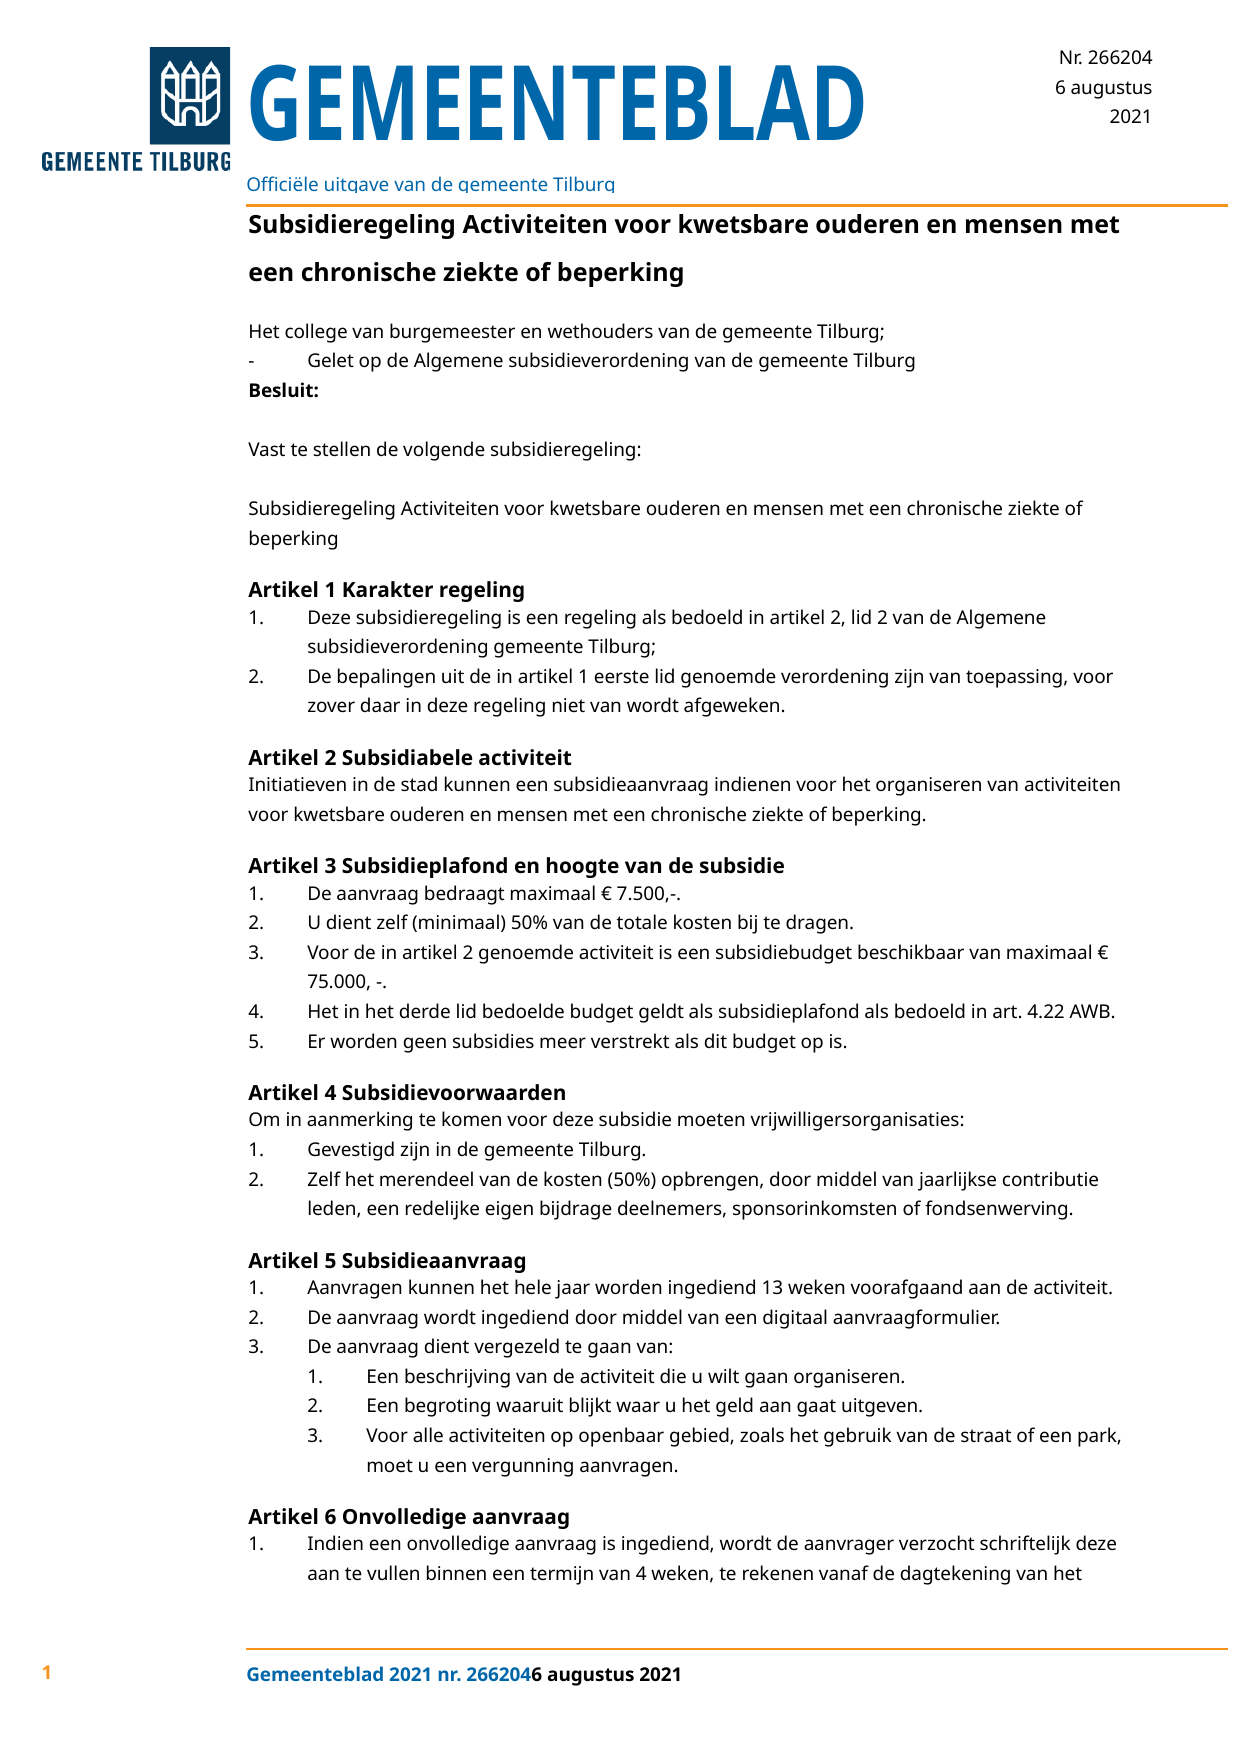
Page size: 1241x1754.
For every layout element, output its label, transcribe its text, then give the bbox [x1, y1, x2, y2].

list Voor alle activiteiten op openbaar gebied, zoals het gebruik van de straat of een park, moet u een vergunning aanvragen. [307, 1422, 1152, 1477]
text Subsidieregeling Activiteiten voor kwetsbare ouderen en mensen met een chronische ziekte of beperking [248, 495, 1152, 551]
list U dient zelf (minimaal) 50% van de totale kosten bij te dragen. [248, 909, 1152, 935]
list Deze subsidieregeling is een regeling als bedoeld in artikel 2, lid 2 van de Algemene subsidieverordening gemeente Tilburg; [248, 604, 1152, 659]
text Artikel 1 Karakter regeling [248, 575, 1152, 604]
list Een beschrijving van de activiteit die u wilt gaan organiseren. [307, 1363, 1152, 1389]
list Aanvragen kunnen het hele jaar worden ingediend 13 weken voorafgaand aan de activiteit. [248, 1274, 1152, 1300]
list Voor de in artikel 2 genoemde activiteit is een subsidiebudget beschikbaar van maximaal € 75.000, -. [248, 939, 1152, 994]
list Gevestigd zijn in de gemeente Tilburg. [248, 1136, 1152, 1162]
text Besluit: [248, 377, 1152, 403]
text Vast te stellen de volgende subsidieregeling: [248, 436, 1152, 462]
list De aanvraag bedraagt maximaal € 7.500,-. [248, 880, 1152, 906]
text Artikel 6 Onvolledige aanvraag [248, 1502, 1152, 1531]
list Indien een onvolledige aanvraag is ingediend, wordt de aanvrager verzocht schriftelijk deze aan te vullen binnen een termijn van 4 weken, te rekenen vanaf de dagtekening van het [248, 1531, 1152, 1586]
text Artikel 2 Subsidiabele activiteit [248, 743, 1152, 771]
text Initiatieven in de stad kunnen een subsidieaanvraag indienen voor het organiseren van activiteiten voor kwetsbare ouderen en mensen met een chronische ziekte of beperking. [248, 771, 1152, 827]
list De aanvraag wordt ingediend door middel van een digitaal aanvraagformulier. [248, 1304, 1152, 1329]
text Artikel 5 Subsidieaanvraag [248, 1246, 1152, 1274]
text Om in aanmerking te komen voor deze subsidie moeten vrijwilligersorganisaties: [248, 1107, 1152, 1132]
text Het college van burgemeester en wethouders van de gemeente Tilburg; [248, 318, 1152, 344]
list Er worden geen subsidies meer verstrekt als dit budget op is. [248, 1028, 1152, 1053]
text Subsidieregeling Activiteiten voor kwetsbare ouderen en mensen met een chronische ziekte of beperking [248, 207, 1152, 288]
picture [41, 47, 231, 172]
list De aanvraag dient vergezeld te gaan van: [248, 1333, 1152, 1359]
list De bepalingen uit de in artikel 1 eerste lid genoemde verordening zijn van toepassing, voor zover daar in deze regeling niet van wordt afgeweken. [248, 663, 1152, 718]
list Het in het derde lid bedoelde budget geldt als subsidieplafond als bedoeld in art. 4.22 AWB. [248, 998, 1152, 1024]
list Zelf het merendeel van de kosten (50%) opbrengen, door middel van jaarlijkse contributie leden, een redelijke eigen bijdrage deelnemers, sponsorinkomsten of fondsenwerving. [248, 1166, 1152, 1221]
text Artikel 3 Subsidieplafond en hoogte van de subsidie [248, 851, 1152, 880]
list Gelet op de Algemene subsidieverordening van de gemeente Tilburg [248, 347, 1152, 373]
list Een begroting waaruit blijkt waar u het geld aan gaat uitgeven. [307, 1393, 1152, 1418]
text Artikel 4 Subsidievoorwaarden [248, 1078, 1152, 1107]
